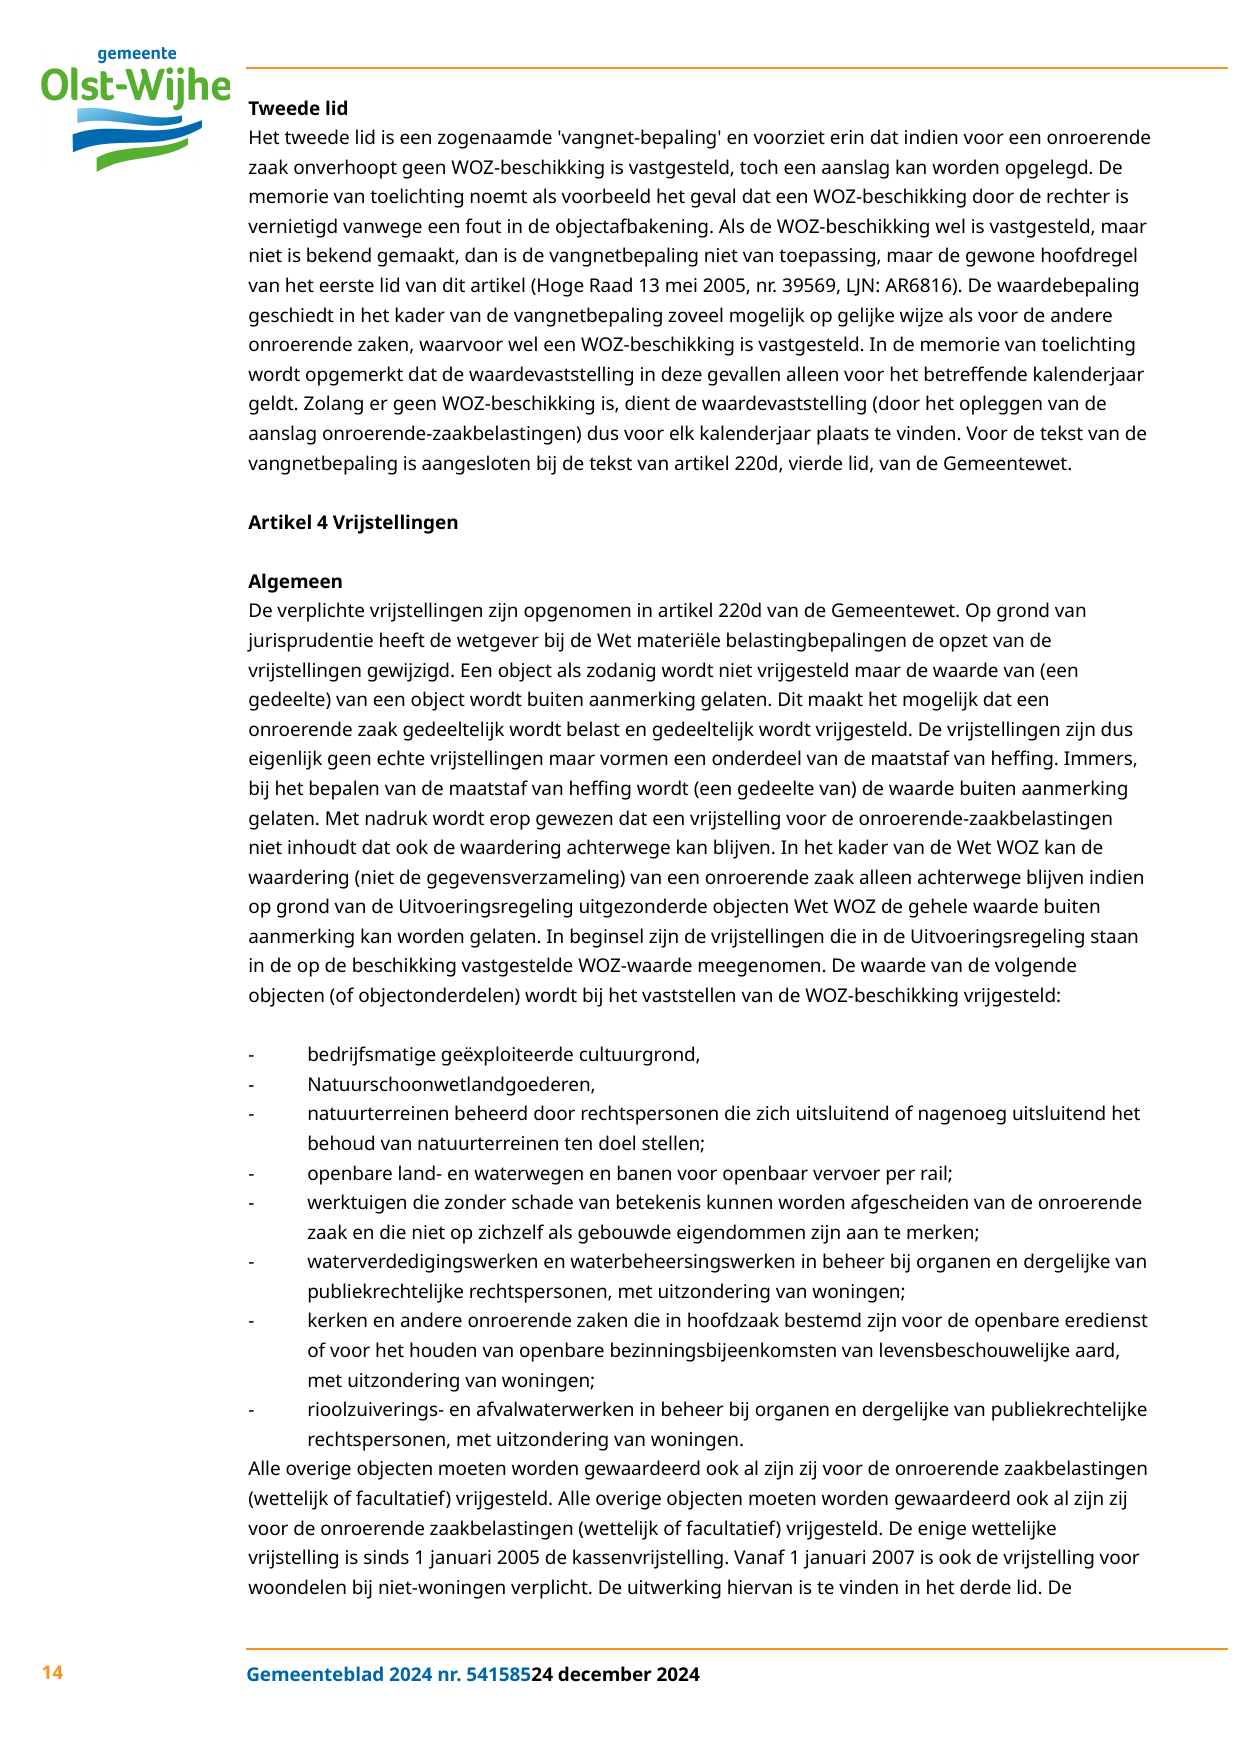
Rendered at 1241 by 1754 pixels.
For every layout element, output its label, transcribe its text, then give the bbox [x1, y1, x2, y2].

text Tweede lid [248, 95, 1152, 121]
list werktuigen die zonder schade van betekenis kunnen worden afgescheiden van de onroerende zaak en die niet op zichzelf als gebouwde eigendommen zijn aan te merken; [248, 1189, 1152, 1245]
text Algemeen [248, 568, 1152, 594]
picture [41, 47, 231, 172]
list Natuurschoonwetlandgoederen, [248, 1071, 1152, 1097]
text Alle overige objecten moeten worden gewaardeerd ook al zijn zij voor de onroerende zaakbelastingen (wettelijk of facultatief) vrijgesteld. Alle overige objecten moeten worden gewaardeerd ook al zijn zij voor de onroerende zaakbelastingen (wettelijk of facultatief) vrijgesteld. De enige wettelijke vrijstelling is sinds 1 januari 2005 de kassenvrijstelling. Vanaf 1 januari 2007 is ook de vrijstelling voor woondelen bij niet-woningen verplicht. De uitwerking hiervan is te vinden in het derde lid. De [248, 1456, 1152, 1600]
list rioolzuiverings- en afvalwaterwerken in beheer bij organen en dergelijke van publiekrechtelijke rechtspersonen, met uitzondering van woningen. [248, 1396, 1152, 1452]
list natuurterreinen beheerd door rechtspersonen die zich uitsluitend of nagenoeg uitsluitend het behoud van natuurterreinen ten doel stellen; [248, 1101, 1152, 1156]
text De verplichte vrijstellingen zijn opgenomen in artikel 220d van de Gemeentewet. Op grond van jurisprudentie heeft de wetgever bij de Wet materiële belastingbepalingen de opzet van de vrijstellingen gewijzigd. Een object als zodanig wordt niet vrijgesteld maar de waarde van (een gedeelte) van een object wordt buiten aanmerking gelaten. Dit maakt het mogelijk dat een onroerende zaak gedeeltelijk wordt belast en gedeeltelijk wordt vrijgesteld. De vrijstellingen zijn dus eigenlijk geen echte vrijstellingen maar vormen een onderdeel van de maatstaf van heffing. Immers, bij het bepalen van de maatstaf van heffing wordt (een gedeelte van) de waarde buiten aanmerking gelaten. Met nadruk wordt erop gewezen dat een vrijstelling voor de onroerende-zaakbelastingen niet inhoudt dat ook de waardering achterwege kan blijven. In het kader van de Wet WOZ kan de waardering (niet de gegevensverzameling) van een onroerende zaak alleen achterwege blijven indien op grond van de Uitvoeringsregeling uitgezonderde objecten Wet WOZ de gehele waarde buiten aanmerking kan worden gelaten. In beginsel zijn de vrijstellingen die in de Uitvoeringsregeling staan in de op de beschikking vastgestelde WOZ-waarde meegenomen. De waarde van de volgende objecten (of objectonderdelen) wordt bij het vaststellen van de WOZ-beschikking vrijgesteld: [248, 598, 1152, 1008]
list bedrijfsmatige geëxploiteerde cultuurgrond, [248, 1041, 1152, 1067]
list waterverdedigingswerken en waterbeheersingswerken in beheer bij organen en dergelijke van publiekrechtelijke rechtspersonen, met uitzondering van woningen; [248, 1248, 1152, 1304]
text Het tweede lid is een zogenaamde 'vangnet-bepaling' en voorziet erin dat indien voor een onroerende zaak onverhoopt geen WOZ-beschikking is vastgesteld, toch een aanslag kan worden opgelegd. De memorie van toelichting noemt als voorbeeld het geval dat een WOZ-beschikking door de rechter is vernietigd vanwege een fout in de objectafbakening. Als de WOZ-beschikking wel is vastgesteld, maar niet is bekend gemaakt, dan is de vangnetbepaling niet van toepassing, maar de gewone hoofdregel van het eerste lid van dit artikel (Hoge Raad 13 mei 2005, nr. 39569, LJN: AR6816). De waardebepaling geschiedt in het kader van de vangnetbepaling zoveel mogelijk op gelijke wijze als voor de andere onroerende zaken, waarvoor wel een WOZ-beschikking is vastgesteld. In de memorie van toelichting wordt opgemerkt dat de waardevaststelling in deze gevallen alleen voor het betreffende kalenderjaar geldt. Zolang er geen WOZ-beschikking is, dient de waardevaststelling (door het opleggen van de aanslag onroerende-zaakbelastingen) dus voor elk kalenderjaar plaats te vinden. Voor de tekst van de vangnetbepaling is aangesloten bij de tekst van artikel 220d, vierde lid, van de Gemeentewet. [248, 124, 1152, 476]
list openbare land- en waterwegen en banen voor openbaar vervoer per rail; [248, 1160, 1152, 1186]
text Artikel 4 Vrijstellingen [248, 509, 1152, 535]
list kerken en andere onroerende zaken die in hoofdzaak bestemd zijn voor de openbare eredienst of voor het houden van openbare bezinningsbijeenkomsten van levensbeschouwelijke aard, met uitzondering van woningen; [248, 1308, 1152, 1393]
